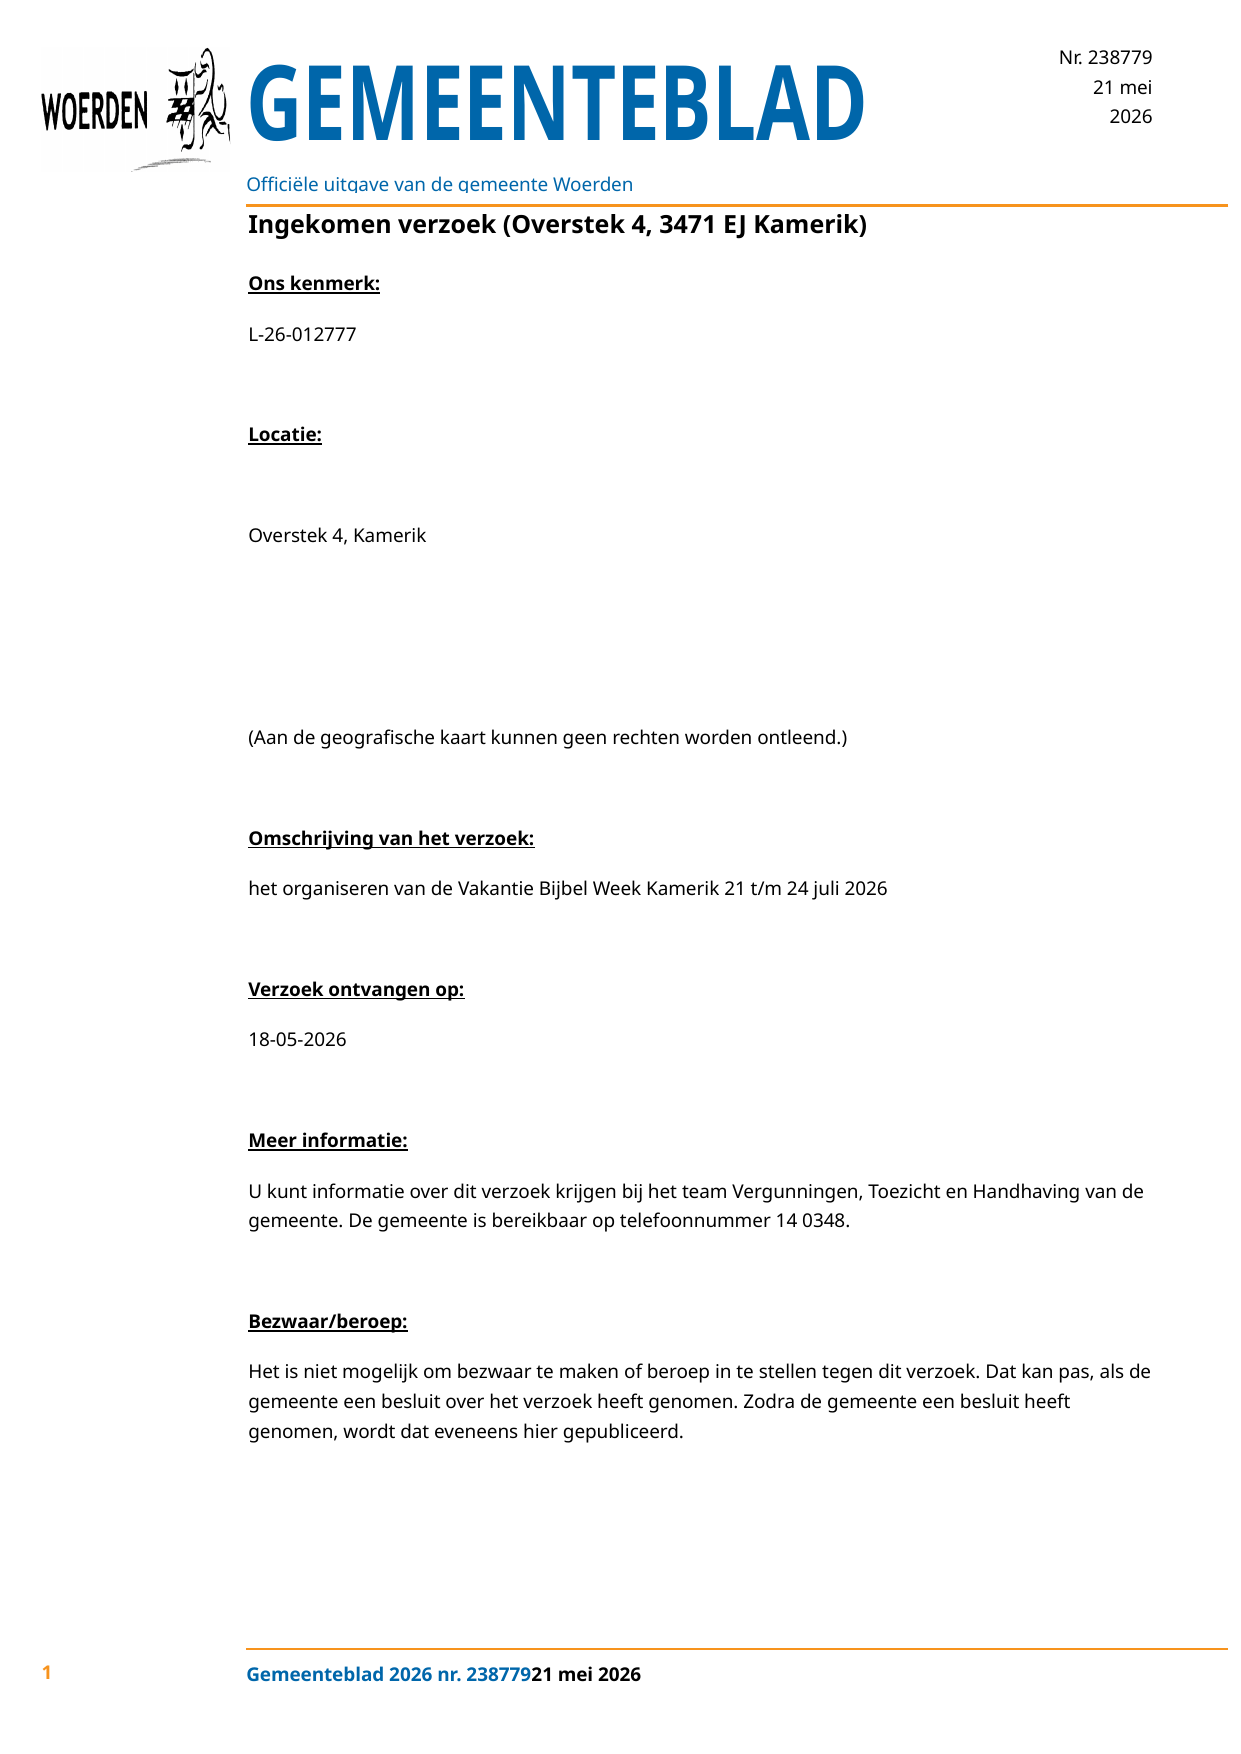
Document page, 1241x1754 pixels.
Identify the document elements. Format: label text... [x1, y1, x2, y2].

text Verzoek ontvangen op: [248, 976, 1152, 1002]
text Het is niet mogelijk om bezwaar te maken of beroep in te stellen tegen dit verzoek. Dat kan pas, als de gemeente een besluit over het verzoek heeft genomen. Zodra de gemeente een besluit heeft genomen, wordt dat eveneens hier gepubliceerd. [248, 1359, 1152, 1443]
text Overstek 4, Kamerik [248, 522, 1152, 548]
text Meer informatie: [248, 1127, 1152, 1153]
text (Aan de geografische kaart kunnen geen rechten worden ontleend.) [248, 724, 1152, 750]
text L-26-012777 [248, 321, 1152, 346]
text Ons kenmerk: [248, 270, 1152, 296]
text U kunt informatie over dit verzoek krijgen bij het team Vergunningen, Toezicht en Handhaving van de gemeente. De gemeente is bereikbaar op telefoonnummer 14 0348. [248, 1178, 1152, 1233]
text Ingekomen verzoek (Overstek 4, 3471 EJ Kamerik) [248, 207, 1152, 241]
text 18-05-2026 [248, 1027, 1152, 1052]
picture [41, 47, 231, 172]
text Locatie: [248, 422, 1152, 447]
text Bezwaar/beroep: [248, 1308, 1152, 1334]
text Omschrijving van het verzoek: [248, 825, 1152, 851]
text het organiseren van de Vakantie Bijbel Week Kamerik 21 t/m 24 juli 2026 [248, 875, 1152, 901]
